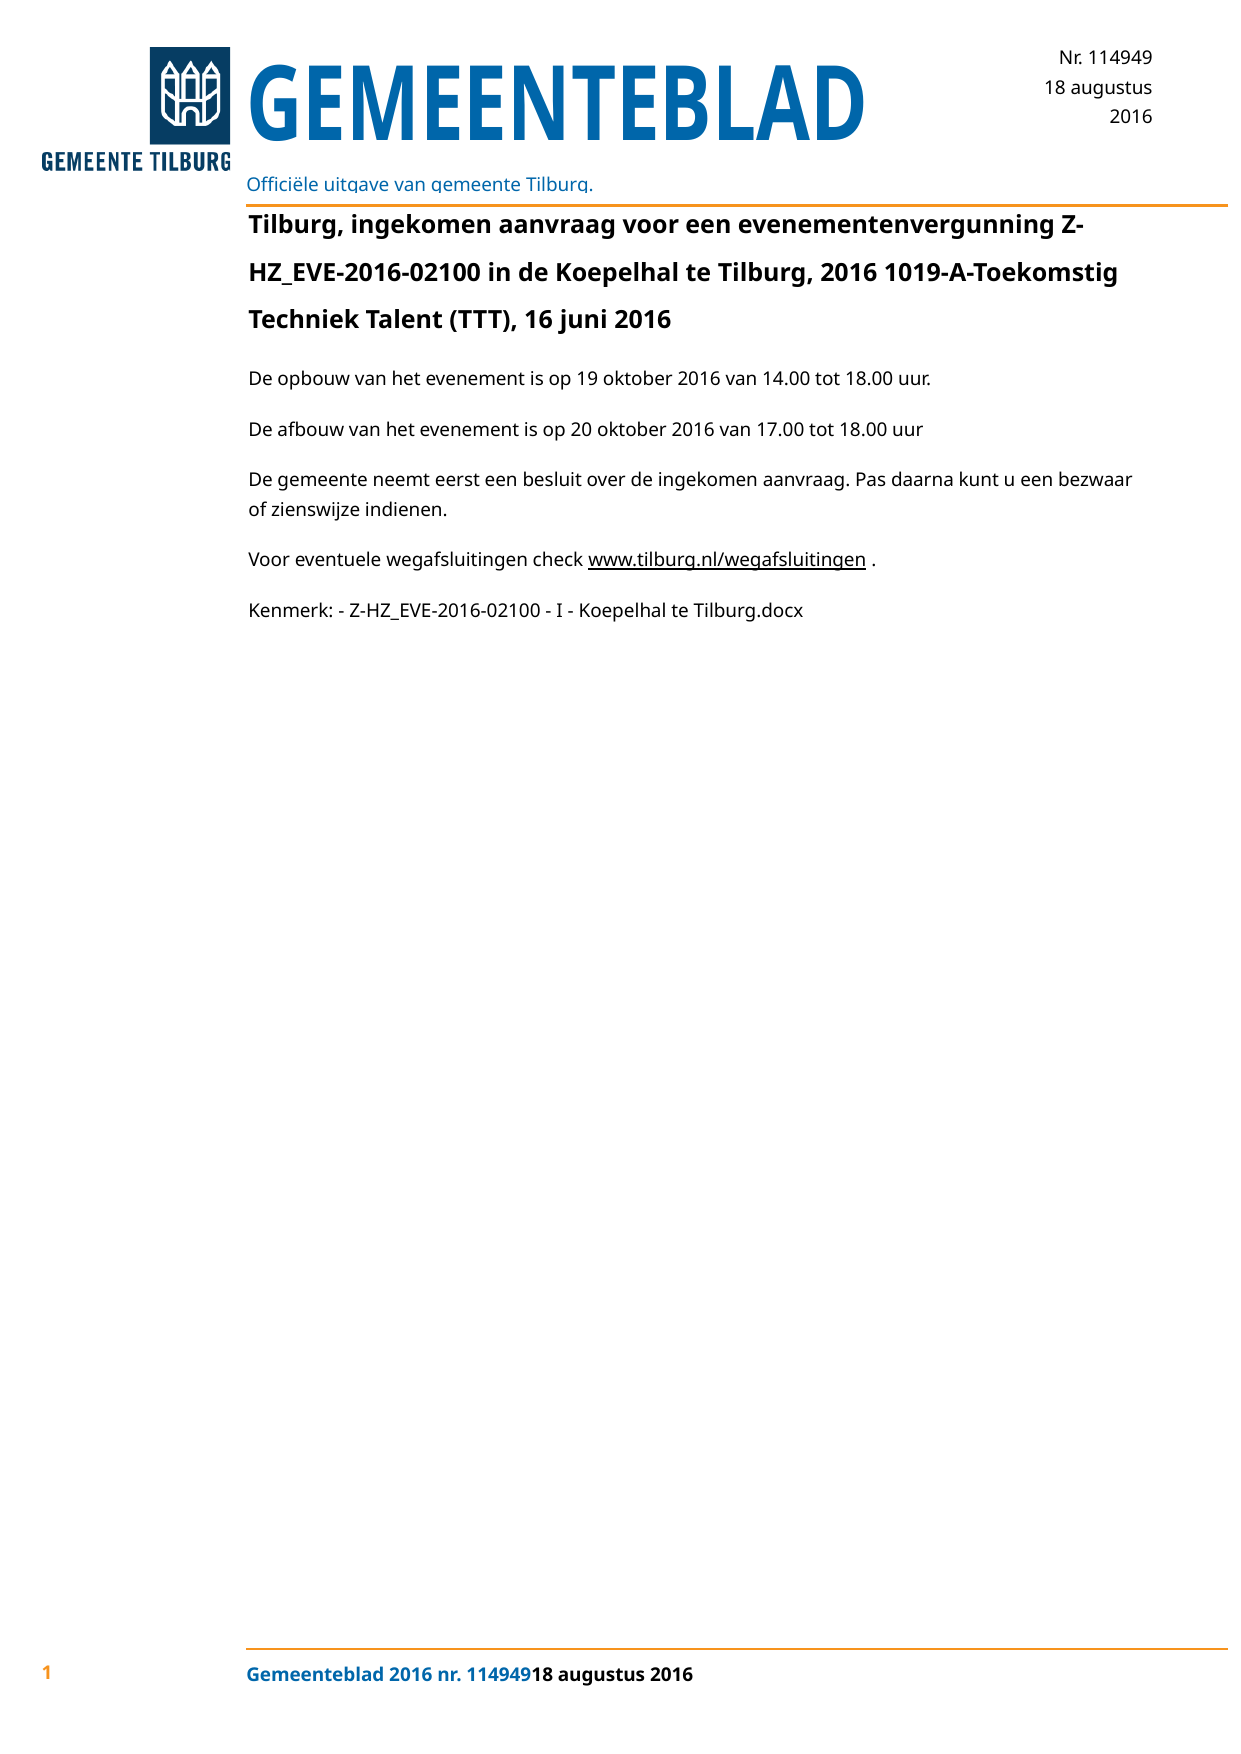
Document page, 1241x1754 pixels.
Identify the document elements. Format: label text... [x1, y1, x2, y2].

text Tilburg, ingekomen aanvraag voor een evenementenvergunning Z-HZ_EVE-2016-02100 in de Koepelhal te Tilburg, 2016 1019-A-Toekomstig Techniek Talent (TTT), 16 juni 2016 [248, 207, 1152, 336]
text De opbouw van het evenement is op 19 oktober 2016 van 14.00 tot 18.00 uur. [248, 366, 1152, 391]
picture [41, 47, 231, 172]
text De gemeente neemt eerst een besluit over de ingekomen aanvraag. Pas daarna kunt u een bezwaar of zienswijze indienen. [248, 466, 1152, 522]
text Voor eventuele wegafsluitingen check www.tilburg.nl/wegafsluitingen . [248, 546, 1152, 572]
text Kenmerk: - Z-HZ_EVE-2016-02100 - I - Koepelhal te Tilburg.docx [248, 597, 1152, 622]
text De afbouw van het evenement is op 20 oktober 2016 van 17.00 tot 18.00 uur [248, 416, 1152, 442]
